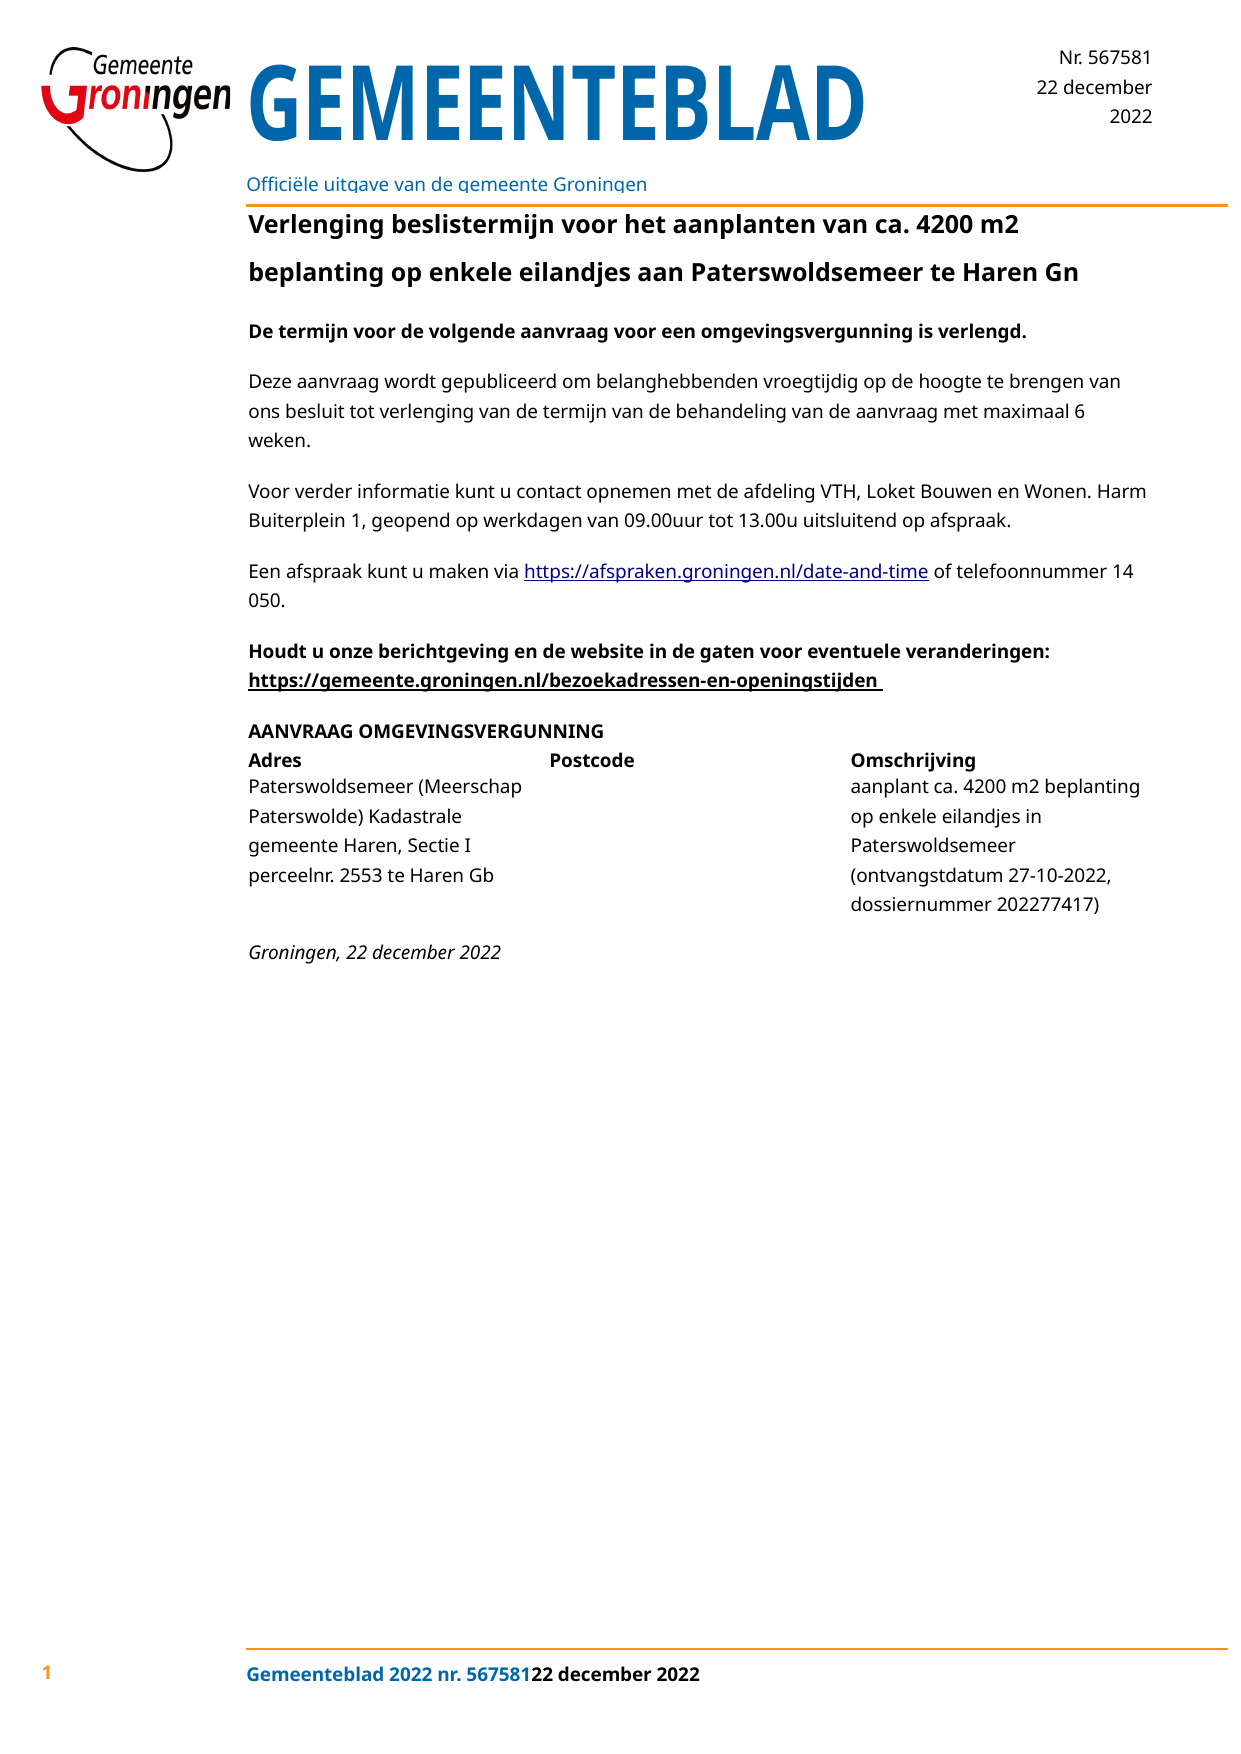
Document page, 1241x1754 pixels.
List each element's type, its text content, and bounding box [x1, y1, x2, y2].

text Voor verder informatie kunt u contact opnemen met de afdeling VTH, Loket Bouwen en Wonen. Harm Buiterplein 1, geopend op werkdagen van 09.00uur tot 13.00u uitsluitend op afspraak. [248, 478, 1152, 533]
text Groningen, 22 december 2022 [248, 939, 1152, 964]
table_header Omschrijving [850, 748, 1152, 773]
table_header Adres [248, 748, 549, 773]
table_cell [549, 773, 850, 917]
table_cell Paterswoldsemeer (Meerschap Paterswolde) Kadastrale gemeente Haren, Sectie I perceelnr. 2553 te Haren Gb [248, 773, 549, 917]
text Houdt u onze berichtgeving en de website in de gaten voor eventuele veranderingen: https://gemeente.groningen.nl/bezoekadressen-en-openingstijden [248, 638, 1152, 693]
text Een afspraak kunt u maken via https://afspraken.groningen.nl/date-and-time of telefoonnummer 14 050. [248, 558, 1152, 613]
text Deze aanvraag wordt gepubliceerd om belanghebbenden vroegtijdig op de hoogte te brengen van ons besluit tot verlenging van de termijn van de behandeling van de aanvraag met maximaal 6 weken. [248, 368, 1152, 453]
text Verlenging beslistermijn voor het aanplanten van ca. 4200 m2 beplanting op enkele eilandjes aan Paterswoldsemeer te Haren Gn [248, 207, 1152, 288]
text AANVRAAG OMGEVINGSVERGUNNING [248, 718, 1152, 744]
table_header Postcode [549, 748, 850, 773]
picture [41, 47, 231, 172]
table_cell aanplant ca. 4200 m2 beplanting op enkele eilandjes in Paterswoldsemeer (ontvangstdatum 27-10-2022, dossiernummer 202277417) [850, 773, 1152, 917]
text De termijn voor de volgende aanvraag voor een omgevingsvergunning is verlengd. [248, 318, 1152, 344]
